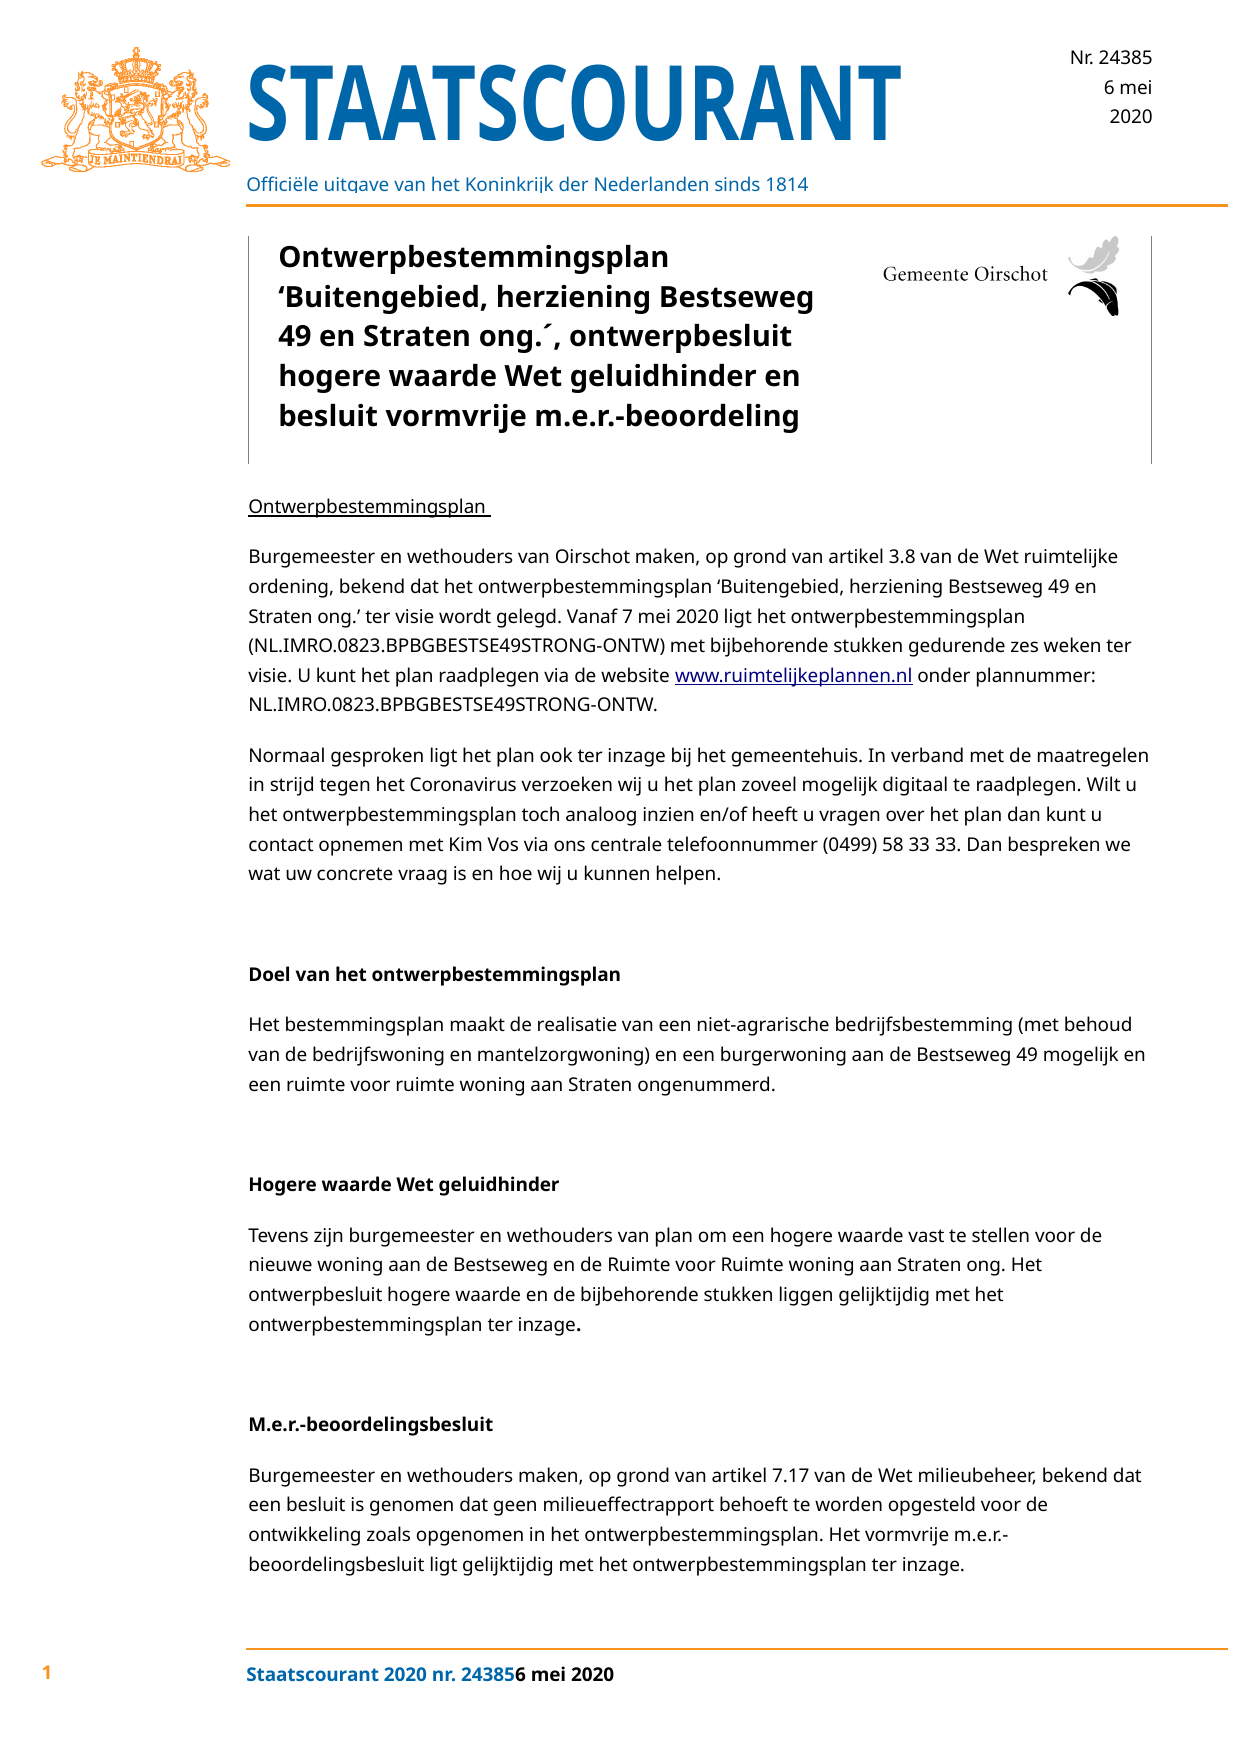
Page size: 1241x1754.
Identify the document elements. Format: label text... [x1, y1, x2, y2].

text Burgemeester en wethouders van Oirschot maken, op grond van artikel 3.8 van de Wet ruimtelijke ordening, bekend dat het ontwerpbestemmingsplan ‘Buitengebied, herziening Bestseweg 49 en Straten ong.’ ter visie wordt gelegd. Vanaf 7 mei 2020 ligt het ontwerpbestemmingsplan (NL.IMRO.0823.BPBGBESTSE49STRONG-ONTW) met bijbehorende stukken gedurende zes weken ter visie. U kunt het plan raadplegen via de website www.ruimtelijkeplannen.nl onder plannummer: NL.IMRO.0823.BPBGBESTSE49STRONG-ONTW. [248, 544, 1152, 717]
text Het bestemmingsplan maakt de realisatie van een niet-agrarische bedrijfsbestemming (met behoud van de bedrijfswoning en mantelzorgwoning) en een burgerwoning aan de Bestseweg 49 mogelijk en een ruimte voor ruimte woning aan Straten ongenummerd. [248, 1012, 1152, 1097]
picture [41, 47, 231, 172]
text Normaal gesproken ligt het plan ook ter inzage bij het gemeentehuis. In verband met de maatregelen in strijd tegen het Coronavirus verzoeken wij u het plan zoveel mogelijk digitaal te raadplegen. Wilt u het ontwerpbestemmingsplan toch analoog inzien en/of heeft u vragen over het plan dan kunt u contact opnemen met Kim Vos via ons centrale telefoonnummer (0499) 58 33 33. Dan bespreken we wat uw concrete vraag is en hoe wij u kunnen helpen. [248, 742, 1152, 886]
text Tevens zijn burgemeester en wethouders van plan om een hogere waarde vast te stellen voor de nieuwe woning aan de Bestseweg en de Ruimte voor Ruimte woning aan Straten ong. Het ontwerpbesluit hogere waarde en de bijbehorende stukken liggen gelijktijdig met het ontwerpbestemmingsplan ter inzage. [248, 1222, 1152, 1337]
picture [882, 236, 1119, 316]
table_header [850, 236, 1151, 464]
text Ontwerpbestemmingsplan [248, 493, 1152, 519]
text Burgemeester en wethouders maken, op grond van artikel 7.17 van de Wet milieubeheer, bekend dat een besluit is genomen dat geen milieueffectrapport behoeft te worden opgesteld voor de ontwikkeling zoals opgenomen in het ontwerpbestemmingsplan. Het vormvrije m.e.r.-beoordelingsbesluit ligt gelijktijdig met het ontwerpbestemmingsplan ter inzage. [248, 1462, 1152, 1577]
text M.e.r.-beoordelingsbesluit [248, 1412, 1152, 1437]
text Doel van het ontwerpbestemmingsplan [248, 961, 1152, 987]
text Hogere waarde Wet geluidhinder [248, 1172, 1152, 1197]
table_header Ontwerpbestemmingsplan ‘Buitengebied, herziening Bestseweg 49 en Straten ong.´, ontwerpbesluit hogere waarde Wet geluidhinder en besluit vormvrije m.e.r.-beoordeling [249, 236, 850, 464]
